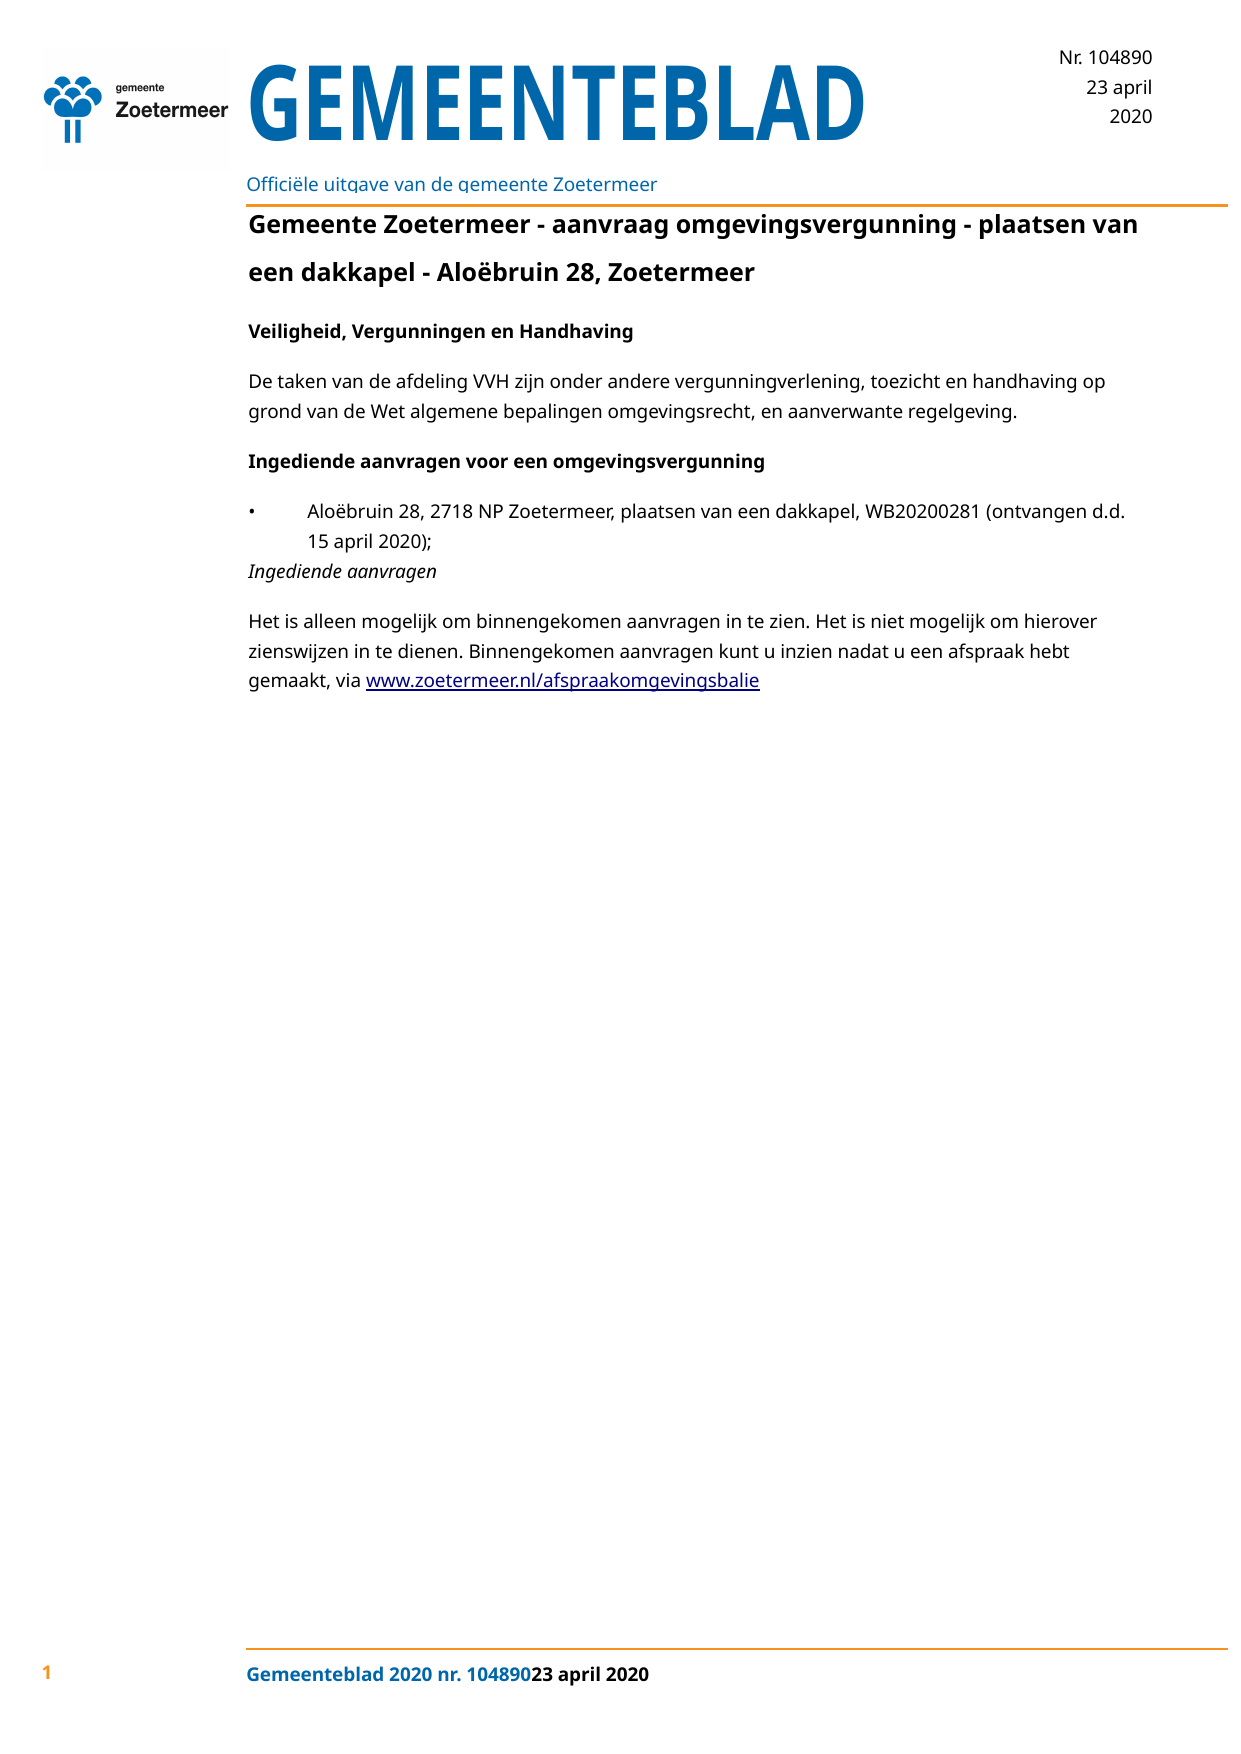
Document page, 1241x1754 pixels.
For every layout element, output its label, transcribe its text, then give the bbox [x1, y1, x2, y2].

picture [41, 47, 231, 172]
text De taken van de afdeling VVH zijn onder andere vergunningverlening, toezicht en handhaving op grond van de Wet algemene bepalingen omgevingsrecht, en aanverwante regelgeving. [248, 368, 1152, 424]
list Aloëbruin 28, 2718 NP Zoetermeer, plaatsen van een dakkapel, WB20200281 (ontvangen d.d. 15 april 2020); [248, 499, 1152, 554]
text Gemeente Zoetermeer - aanvraag omgevingsvergunning - plaatsen van een dakkapel - Aloëbruin 28, Zoetermeer [248, 207, 1152, 288]
text Veiligheid, Vergunningen en Handhaving [248, 318, 1152, 344]
text Het is alleen mogelijk om binnengekomen aanvragen in te zien. Het is niet mogelijk om hierover zienswijzen in te dienen. Binnengekomen aanvragen kunt u inzien nadat u een afspraak hebt gemaakt, via www.zoetermeer.nl/afspraakomgevingsbalie [248, 608, 1152, 693]
text Ingediende aanvragen [248, 558, 1152, 584]
text Ingediende aanvragen voor een omgevingsvergunning [248, 448, 1152, 474]
